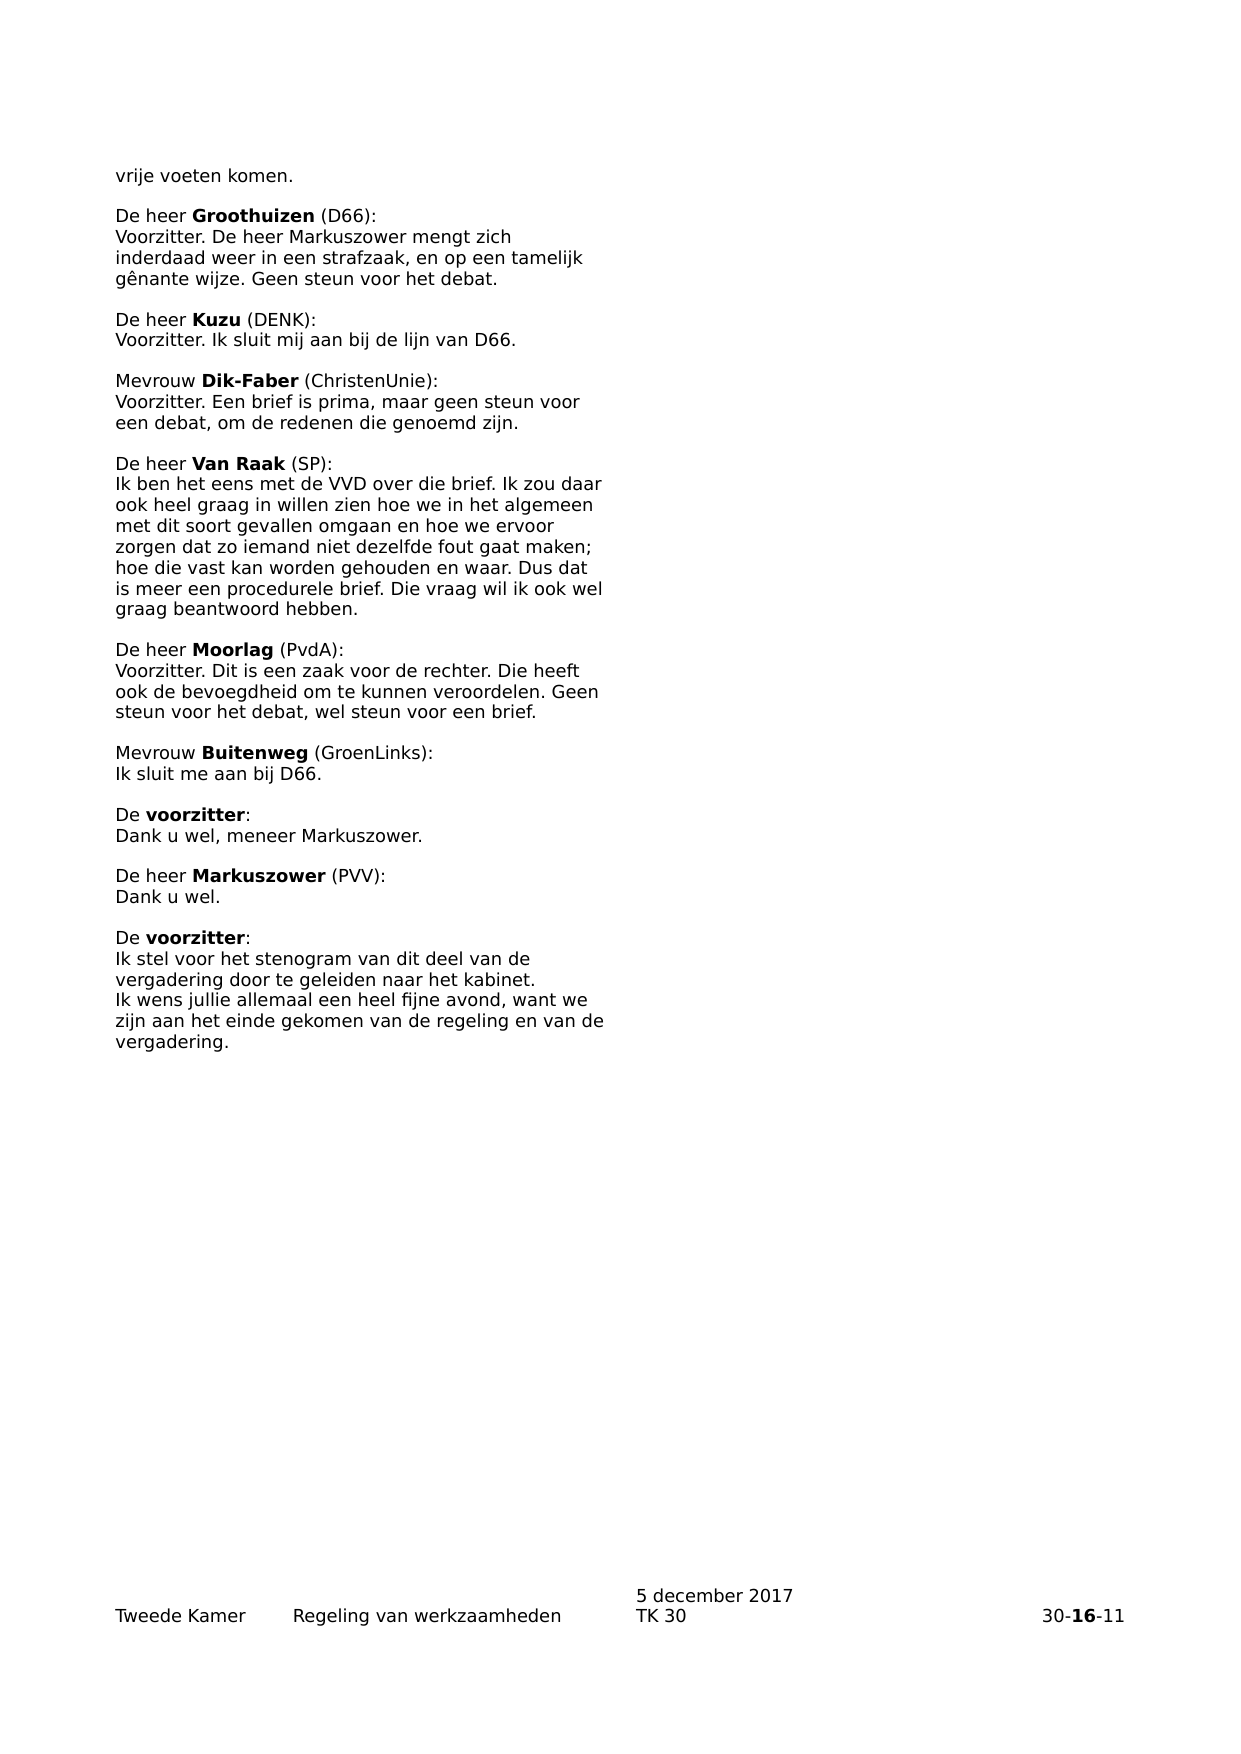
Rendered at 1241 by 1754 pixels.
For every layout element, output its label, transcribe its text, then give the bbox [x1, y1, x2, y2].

text De heer Van Raak (SP): [115, 453, 605, 474]
text De heer Markuszower (PVV): [115, 866, 605, 887]
text Ik stel voor het stenogram van dit deel van de vergadering door te geleiden naar het kabinet. [115, 948, 605, 990]
text Voorzitter. Ik sluit mij aan bij de lijn van D66. [115, 330, 605, 351]
text Dank u wel. [115, 887, 605, 908]
text Voorzitter. De heer Markuszower mengt zich inderdaad weer in een strafzaak, en op een tamelijk gênante wijze. Geen steun voor het debat. [115, 227, 605, 289]
text De heer Groothuizen (D66): [115, 206, 605, 227]
text Ik ben het eens met de VVD over die brief. Ik zou daar ook heel graag in willen zien hoe we in het algemeen met dit soort gevallen omgaan en hoe we ervoor zorgen dat zo iemand niet dezelfde fout gaat maken; hoe die vast kan worden gehouden en waar. Dus dat is meer een procedurele brief. Die vraag wil ik ook wel graag beantwoord hebben. [115, 474, 605, 620]
text De voorzitter: [115, 928, 605, 948]
text Ik sluit me aan bij D66. [115, 764, 605, 785]
text De heer Moorlag (PvdA): [115, 640, 605, 661]
text Voorzitter. Dit is een zaak voor de rechter. Die heeft ook de bevoegdheid om te kunnen veroordelen. Geen steun voor het debat, wel steun voor een brief. [115, 661, 605, 723]
text Mevrouw Dik-Faber (ChristenUnie): [115, 371, 605, 392]
text Ik wens jullie allemaal een heel fijne avond, want we zijn aan het einde gekomen van de regeling en van de vergadering. [115, 990, 605, 1053]
text De voorzitter: [115, 805, 605, 825]
text Dank u wel, meneer Markuszower. [115, 825, 605, 846]
text Mevrouw Buitenweg (GroenLinks): [115, 743, 605, 764]
text vrije voeten komen. [115, 165, 605, 186]
text De heer Kuzu (DENK): [115, 309, 605, 330]
text Voorzitter. Een brief is prima, maar geen steun voor een debat, om de redenen die genoemd zijn. [115, 392, 605, 433]
